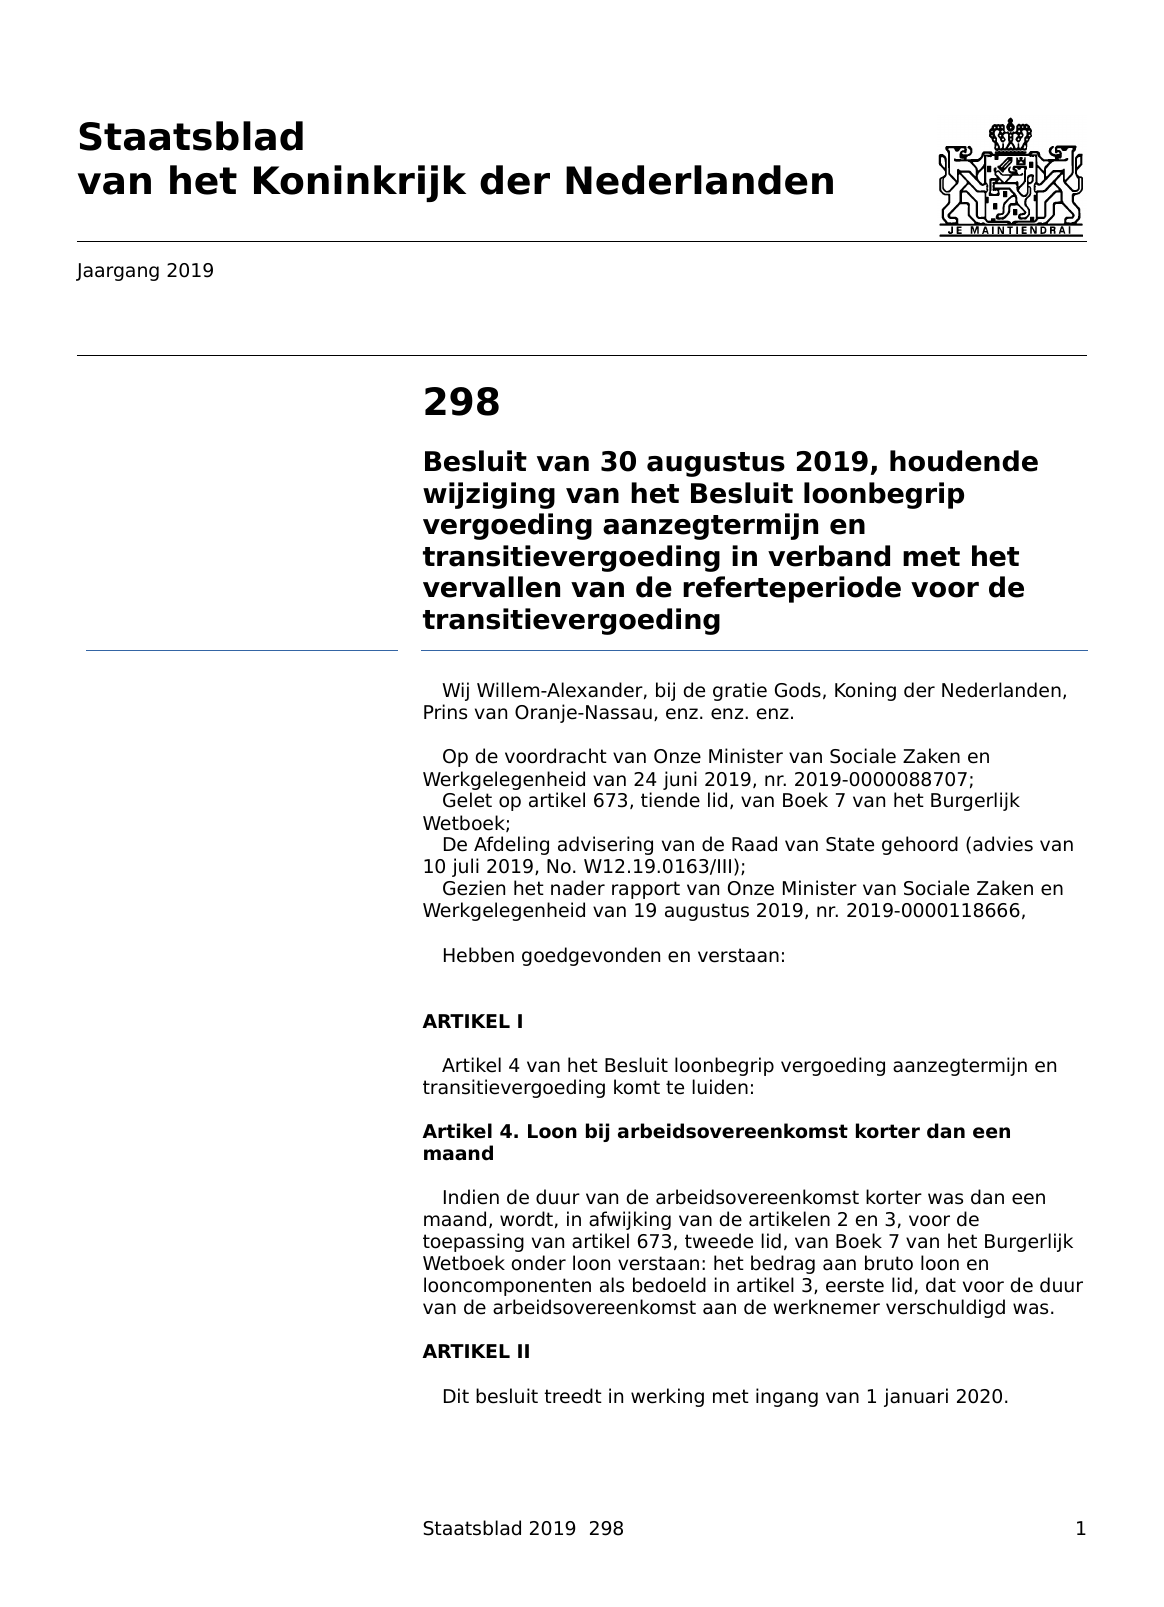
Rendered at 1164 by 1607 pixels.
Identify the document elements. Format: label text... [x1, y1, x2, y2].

text Gezien het nader rapport van Onze Minister van Sociale Zaken en Werkgelegenheid van 19 augustus 2019, nr. 2019-0000118666, [422, 878, 1087, 922]
subtitle Artikel 4. Loon bij arbeidsovereenkomst korter dan een maand [422, 1121, 1087, 1165]
table_cell Jaargang 2019 [77, 242, 1087, 355]
text Gelet op artikel 673, tiende lid, van Boek 7 van het Burgerlijk Wetboek; [422, 790, 1087, 834]
table_header Staatsblad van het Koninkrijk der Nederlanden [77, 100, 886, 241]
text De Afdeling advisering van de Raad van State gehoord (advies van 10 juli 2019, No. W12.19.0163/III); [422, 834, 1087, 878]
text Dit besluit treedt in werking met ingang van 1 januari 2020. [422, 1386, 1087, 1407]
picture [936, 115, 1087, 240]
subtitle ARTIKEL I [422, 1011, 1087, 1033]
text Besluit van 30 augustus 2019, houdende wijziging van het Besluit loonbegrip vergoeding aanzegtermijn en transitievergoeding in verband met het vervallen van de referteperiode voor de transitievergoeding [422, 447, 1087, 636]
text Op de voordracht van Onze Minister van Sociale Zaken en Werkgelegenheid van 24 juni 2019, nr. 2019-0000088707; [422, 746, 1087, 790]
subtitle ARTIKEL II [422, 1341, 1087, 1363]
text Indien de duur van de arbeidsovereenkomst korter was dan een maand, wordt, in afwijking van de artikelen 2 en 3, voor de toepassing van artikel 673, tweede lid, van Boek 7 van het Burgerlijk Wetboek onder loon verstaan: het bedrag aan bruto loon en looncomponenten als bedoeld in artikel 3, eerste lid, dat voor de duur van de arbeidsovereenkomst aan de werknemer verschuldigd was. [422, 1187, 1087, 1319]
text Hebben goedgevonden en verstaan: [422, 944, 1087, 966]
table_header [886, 100, 1087, 241]
text Wij Willem-Alexander, bij de gratie Gods, Koning der Nederlanden, Prins van Oranje-Nassau, enz. enz. enz. [422, 680, 1087, 724]
subtitle 298 [422, 381, 1087, 424]
text Artikel 4 van het Besluit loonbegrip vergoeding aanzegtermijn en transitievergoeding komt te luiden: [422, 1055, 1087, 1099]
